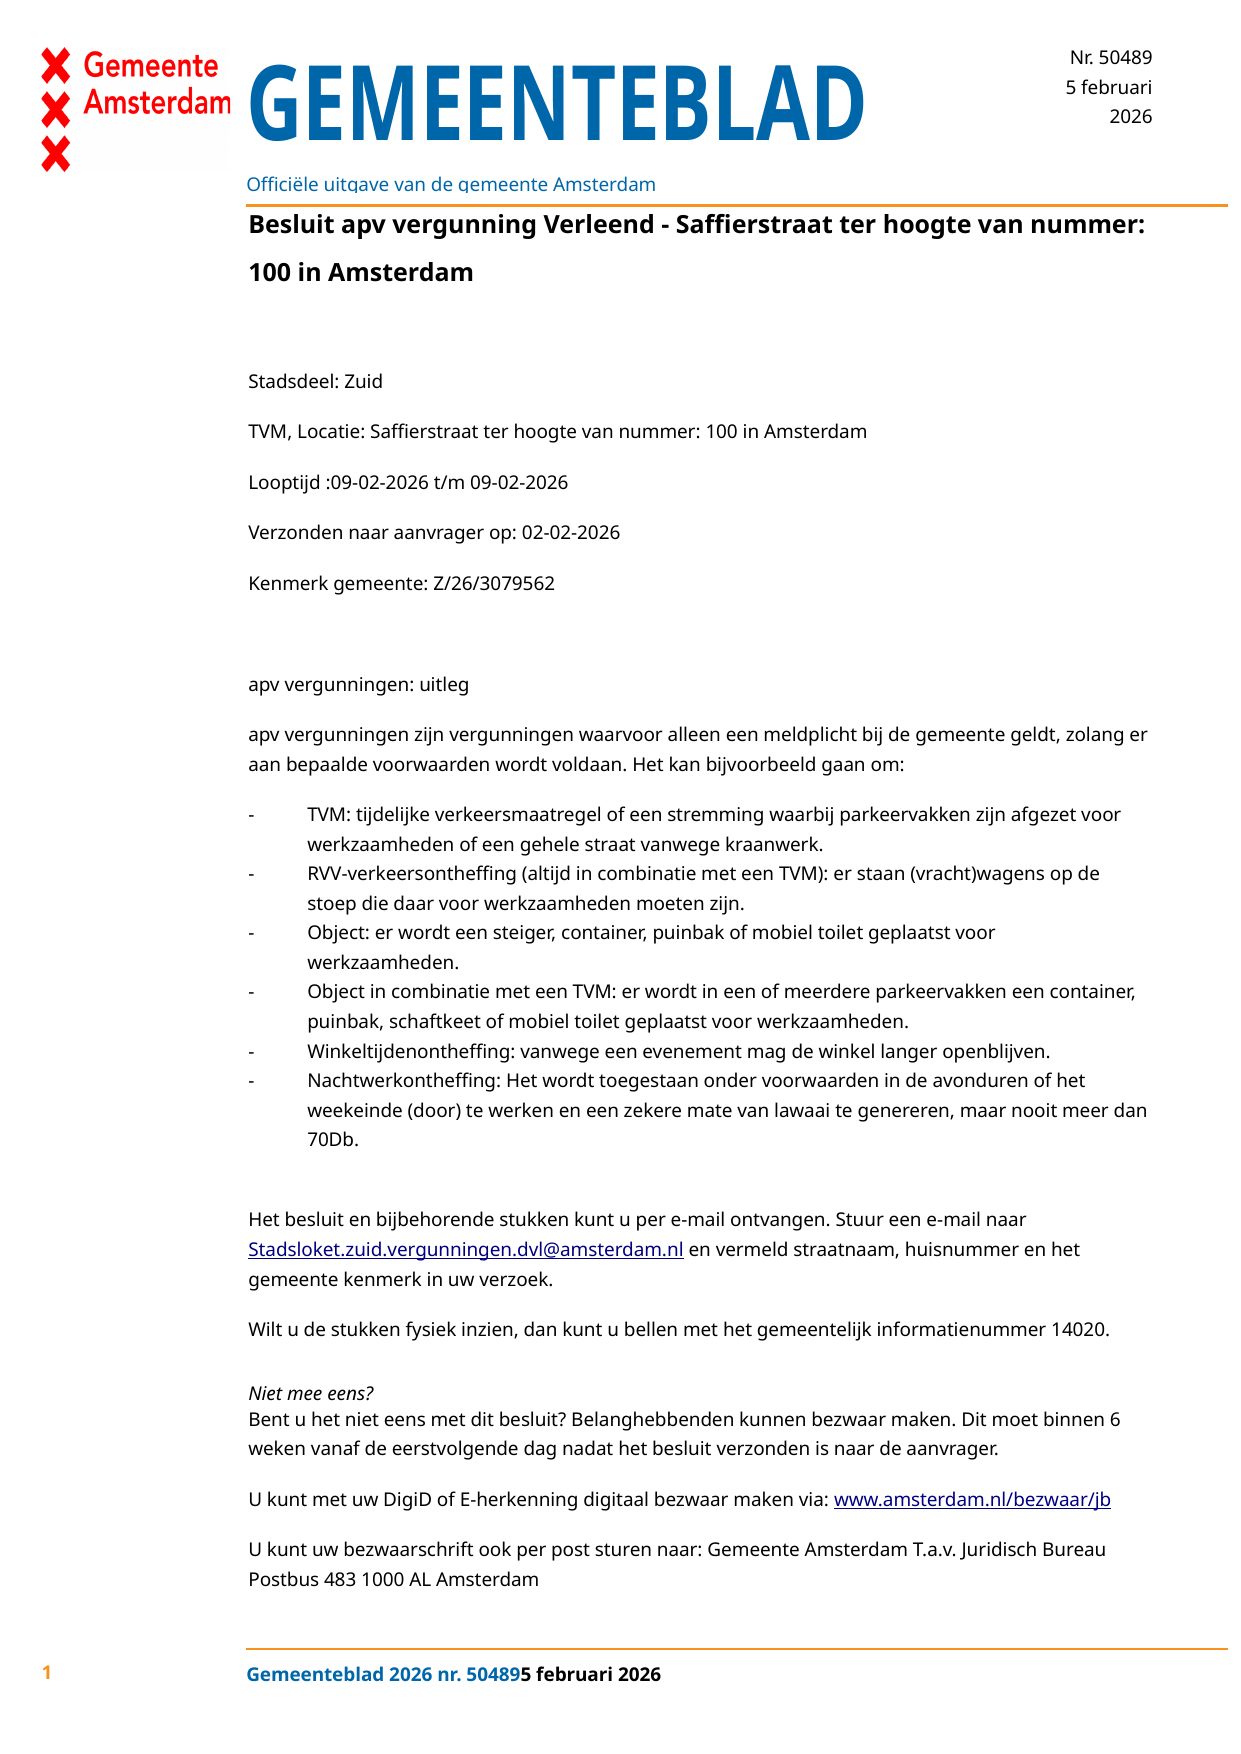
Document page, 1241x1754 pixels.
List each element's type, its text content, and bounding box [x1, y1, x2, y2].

text TVM, Locatie: Saffierstraat ter hoogte van nummer: 100 in Amsterdam [248, 419, 1152, 444]
picture [41, 47, 231, 172]
list Nachtwerkontheffing: Het wordt toegestaan onder voorwaarden in de avonduren of het weekeinde (door) te werken en een zekere mate van lawaai te genereren, maar nooit meer dan 70Db. [248, 1067, 1152, 1152]
text Kenmerk gemeente: Z/26/3079562 [248, 570, 1152, 596]
text Het besluit en bijbehorende stukken kunt u per e-mail ontvangen. Stuur een e-mail naar Stadsloket.zuid.vergunningen.dvl@amsterdam.nl en vermeld straatnaam, huisnummer en het gemeente kenmerk in uw verzoek. [248, 1207, 1152, 1292]
list RVV-verkeersontheffing (altijd in combinatie met een TVM): er staan (vracht)wagens op de stoep die daar voor werkzaamheden moeten zijn. [248, 860, 1152, 916]
text apv vergunningen zijn vergunningen waarvoor alleen een meldplicht bij de gemeente geldt, zolang er aan bepaalde voorwaarden wordt voldaan. Het kan bijvoorbeeld gaan om: [248, 721, 1152, 777]
list Object: er wordt een steiger, container, puinbak of mobiel toilet geplaatst voor werkzaamheden. [248, 919, 1152, 975]
text Bent u het niet eens met dit besluit? Belanghebbenden kunnen bezwaar maken. Dit moet binnen 6 weken vanaf de eerstvolgende dag nadat het besluit verzonden is naar de aanvrager. [248, 1406, 1152, 1461]
text Wilt u de stukken fysiek inzien, dan kunt u bellen met het gemeentelijk informatienummer 14020. [248, 1316, 1152, 1342]
text U kunt uw bezwaarschrift ook per post sturen naar: Gemeente Amsterdam T.a.v. Juridisch Bureau Postbus 483 1000 AL Amsterdam [248, 1536, 1152, 1592]
text U kunt met uw DigiD of E-herkenning digitaal bezwaar maken via: www.amsterdam.nl/bezwaar/jb [248, 1486, 1152, 1512]
text Niet mee eens? [248, 1380, 1152, 1406]
text Verzonden naar aanvrager op: 02-02-2026 [248, 519, 1152, 545]
text Besluit apv vergunning Verleend - Saffierstraat ter hoogte van nummer: 100 in Amsterdam [248, 207, 1152, 288]
text Looptijd :09-02-2026 t/m 09-02-2026 [248, 469, 1152, 495]
list Object in combinatie met een TVM: er wordt in een of meerdere parkeervakken een container, puinbak, schaftkeet of mobiel toilet geplaatst voor werkzaamheden. [248, 979, 1152, 1034]
list TVM: tijdelijke verkeersmaatregel of een stremming waarbij parkeervakken zijn afgezet voor werkzaamheden of een gehele straat vanwege kraanwerk. [248, 801, 1152, 857]
text Stadsdeel: Zuid [248, 368, 1152, 394]
text apv vergunningen: uitleg [248, 671, 1152, 697]
list Winkeltijdenontheffing: vanwege een evenement mag de winkel langer openblijven. [248, 1038, 1152, 1064]
